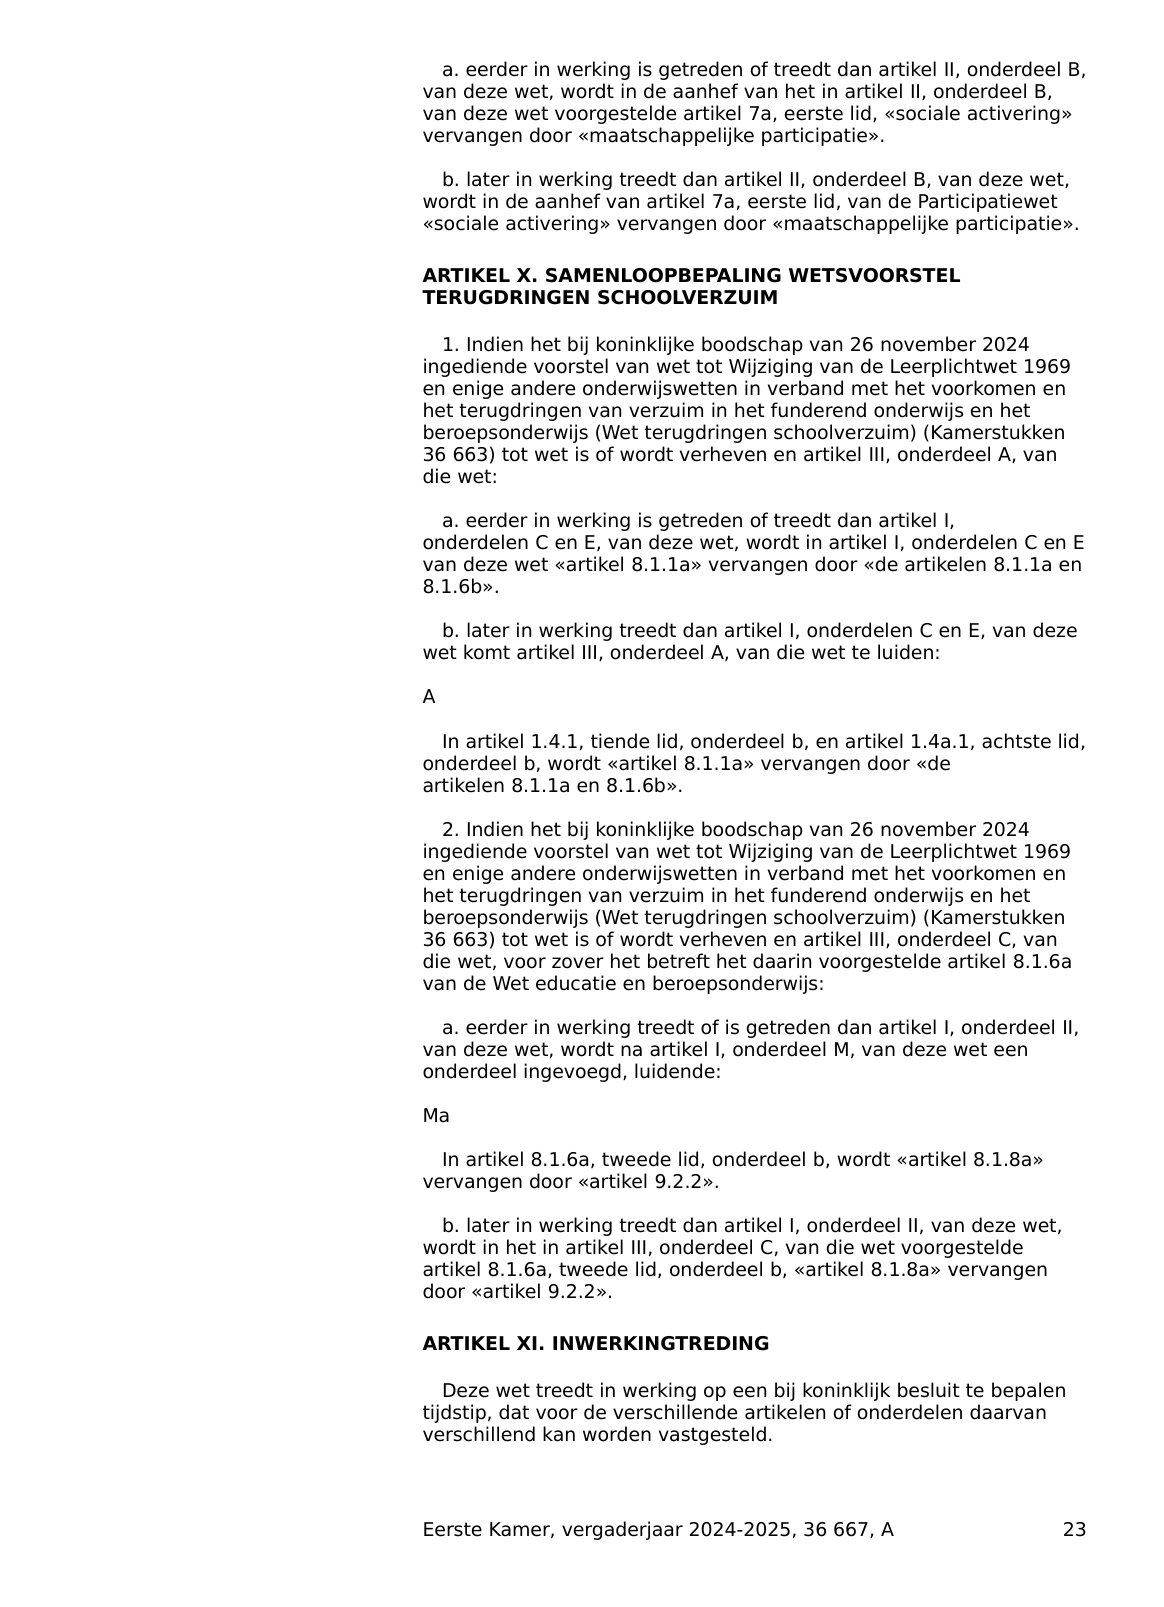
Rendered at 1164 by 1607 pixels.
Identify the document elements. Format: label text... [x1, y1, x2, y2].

text b. later in werking treedt dan artikel I, onderdeel II, van deze wet, wordt in het in artikel III, onderdeel C, van die wet voorgestelde artikel 8.1.6a, tweede lid, onderdeel b, «artikel 8.1.8a» vervangen door «artikel 9.2.2». [422, 1215, 1087, 1303]
text a. eerder in werking treedt of is getreden dan artikel I, onderdeel II, van deze wet, wordt na artikel I, onderdeel M, van deze wet een onderdeel ingevoegd, luidende: [422, 1017, 1087, 1083]
text 1. Indien het bij koninklijke boodschap van 26 november 2024 ingediende voorstel van wet tot Wijziging van de Leerplichtwet 1969 en enige andere onderwijswetten in verband met het voorkomen en het terugdringen van verzuim in het funderend onderwijs en het beroepsonderwijs (Wet terugdringen schoolverzuim) (Kamerstukken 36 663) tot wet is of wordt verheven en artikel III, onderdeel A, van die wet: [422, 334, 1087, 488]
subtitle ARTIKEL X. SAMENLOOPBEPALING WETSVOORSTEL TERUGDRINGEN SCHOOLVERZUIM [422, 265, 1087, 309]
text Ma [422, 1105, 1087, 1127]
text a. eerder in werking is getreden of treedt dan artikel I, onderdelen C en E, van deze wet, wordt in artikel I, onderdelen C en E van deze wet «artikel 8.1.1a» vervangen door «de artikelen 8.1.1a en 8.1.6b». [422, 510, 1087, 598]
text Deze wet treedt in werking op een bij koninklijk besluit te bepalen tijdstip, dat voor de verschillende artikelen of onderdelen daarvan verschillend kan worden vastgesteld. [422, 1380, 1087, 1446]
text b. later in werking treedt dan artikel II, onderdeel B, van deze wet, wordt in de aanhef van artikel 7a, eerste lid, van de Participatiewet «sociale activering» vervangen door «maatschappelijke participatie». [422, 169, 1087, 235]
text In artikel 8.1.6a, tweede lid, onderdeel b, wordt «artikel 8.1.8a» vervangen door «artikel 9.2.2». [422, 1149, 1087, 1193]
subtitle ARTIKEL XI. INWERKINGTREDING [422, 1333, 1087, 1355]
text In artikel 1.4.1, tiende lid, onderdeel b, en artikel 1.4a.1, achtste lid, onderdeel b, wordt «artikel 8.1.1a» vervangen door «de artikelen 8.1.1a en 8.1.6b». [422, 731, 1087, 796]
text A [422, 686, 1087, 708]
text b. later in werking treedt dan artikel I, onderdelen C en E, van deze wet komt artikel III, onderdeel A, van die wet te luiden: [422, 620, 1087, 664]
text a. eerder in werking is getreden of treedt dan artikel II, onderdeel B, van deze wet, wordt in de aanhef van het in artikel II, onderdeel B, van deze wet voorgestelde artikel 7a, eerste lid, «sociale activering» vervangen door «maatschappelijke participatie». [422, 59, 1087, 147]
text 2. Indien het bij koninklijke boodschap van 26 november 2024 ingediende voorstel van wet tot Wijziging van de Leerplichtwet 1969 en enige andere onderwijswetten in verband met het voorkomen en het terugdringen van verzuim in het funderend onderwijs en het beroepsonderwijs (Wet terugdringen schoolverzuim) (Kamerstukken 36 663) tot wet is of wordt verheven en artikel III, onderdeel C, van die wet, voor zover het betreft het daarin voorgestelde artikel 8.1.6a van de Wet educatie en beroepsonderwijs: [422, 819, 1087, 994]
